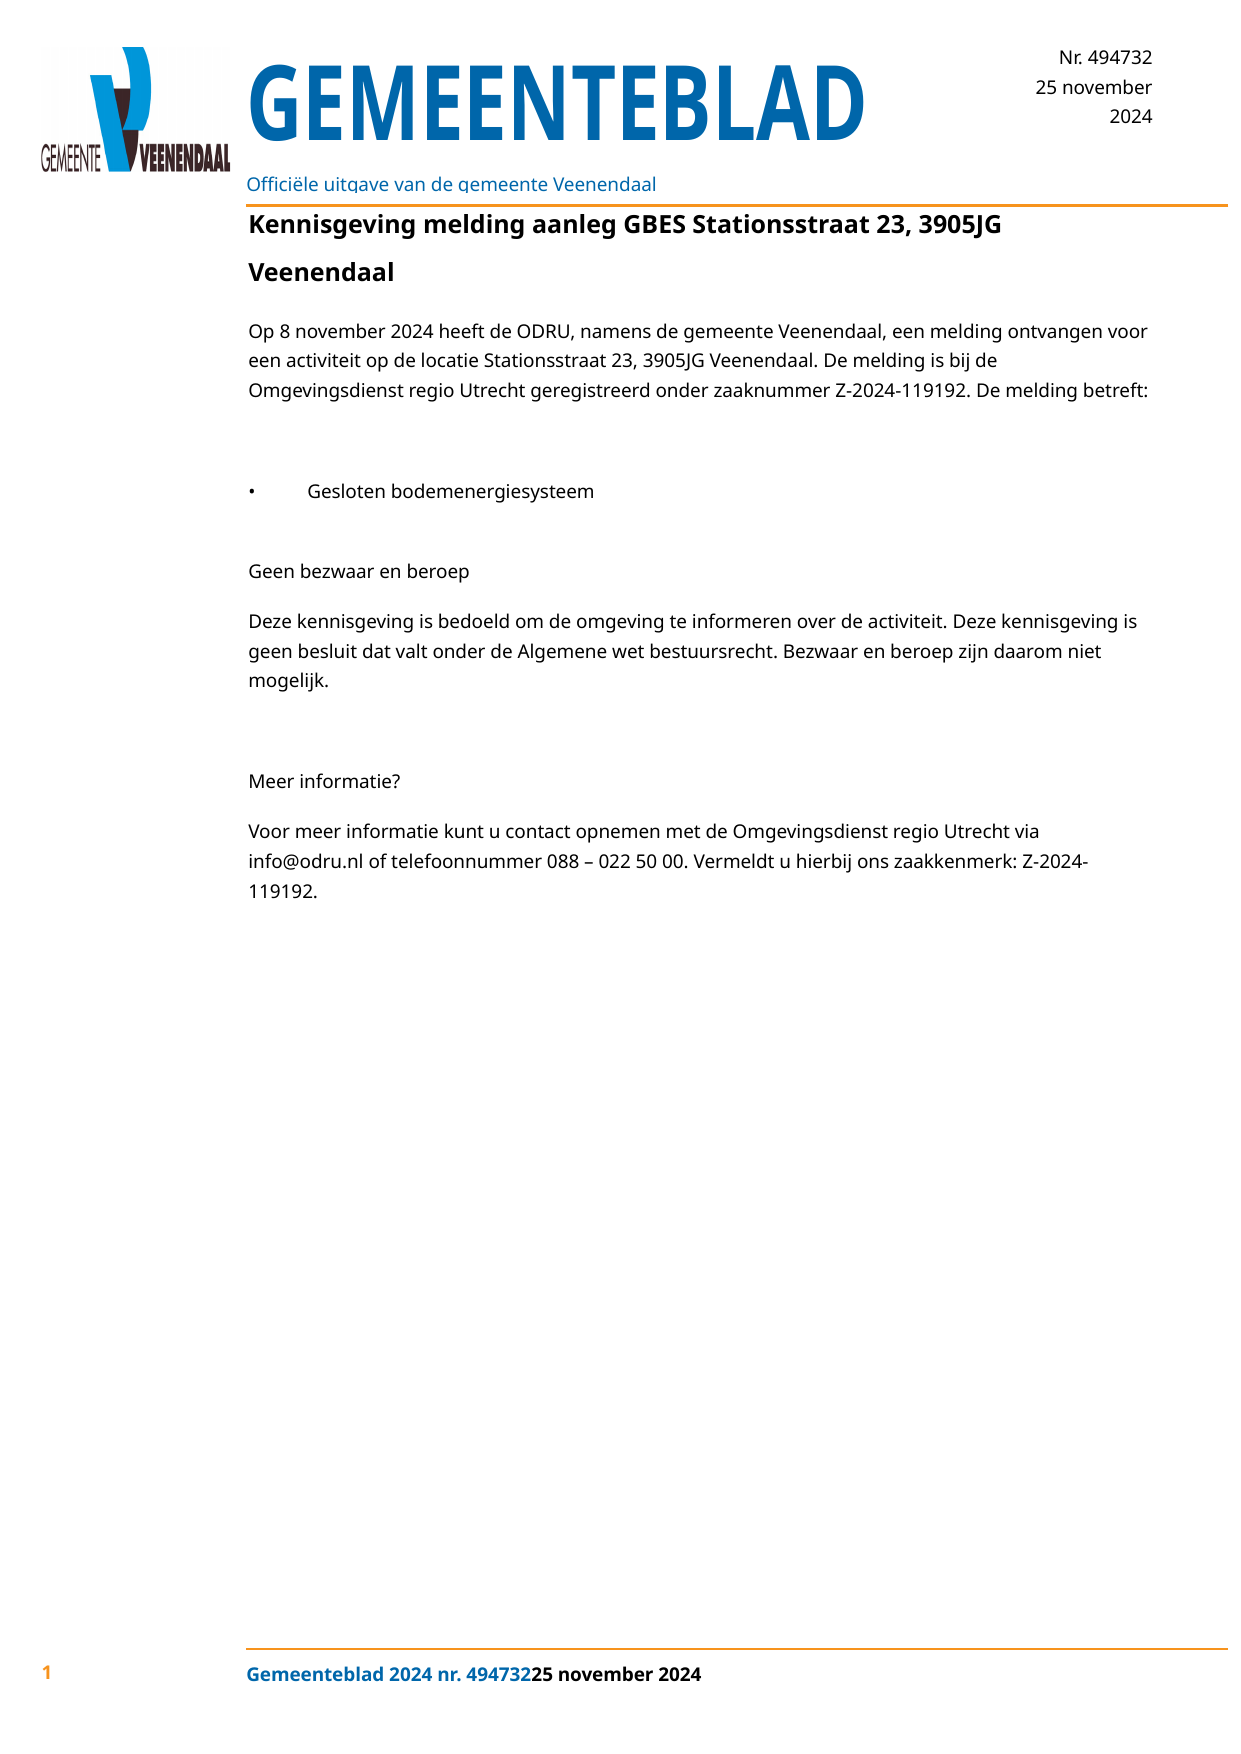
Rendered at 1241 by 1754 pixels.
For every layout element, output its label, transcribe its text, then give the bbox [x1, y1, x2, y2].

text Voor meer informatie kunt u contact opnemen met de Omgevingsdienst regio Utrecht via info@odru.nl of telefoonnummer 088 – 022 50 00. Vermeldt u hierbij ons zaakkenmerk: Z-2024-119192. [248, 819, 1152, 904]
picture [123, 47, 231, 172]
text Kennisgeving melding aanleg GBES Stationsstraat 23, 3905JG Veenendaal [248, 207, 1152, 288]
picture [41, 47, 130, 172]
list Gesloten bodemenergiesysteem [248, 478, 1152, 504]
text Geen bezwaar en beroep [248, 558, 1152, 584]
text Meer informatie? [248, 768, 1152, 794]
text Deze kennisgeving is bedoeld om de omgeving te informeren over de activiteit. Deze kennisgeving is geen besluit dat valt onder de Algemene wet bestuursrecht. Bezwaar en beroep zijn daarom niet mogelijk. [248, 608, 1152, 693]
text Op 8 november 2024 heeft de ODRU, namens de gemeente Veenendaal, een melding ontvangen voor een activiteit op de locatie Stationsstraat 23, 3905JG Veenendaal. De melding is bij de Omgevingsdienst regio Utrecht geregistreerd onder zaaknummer Z-2024-119192. De melding betreft: [248, 318, 1152, 403]
